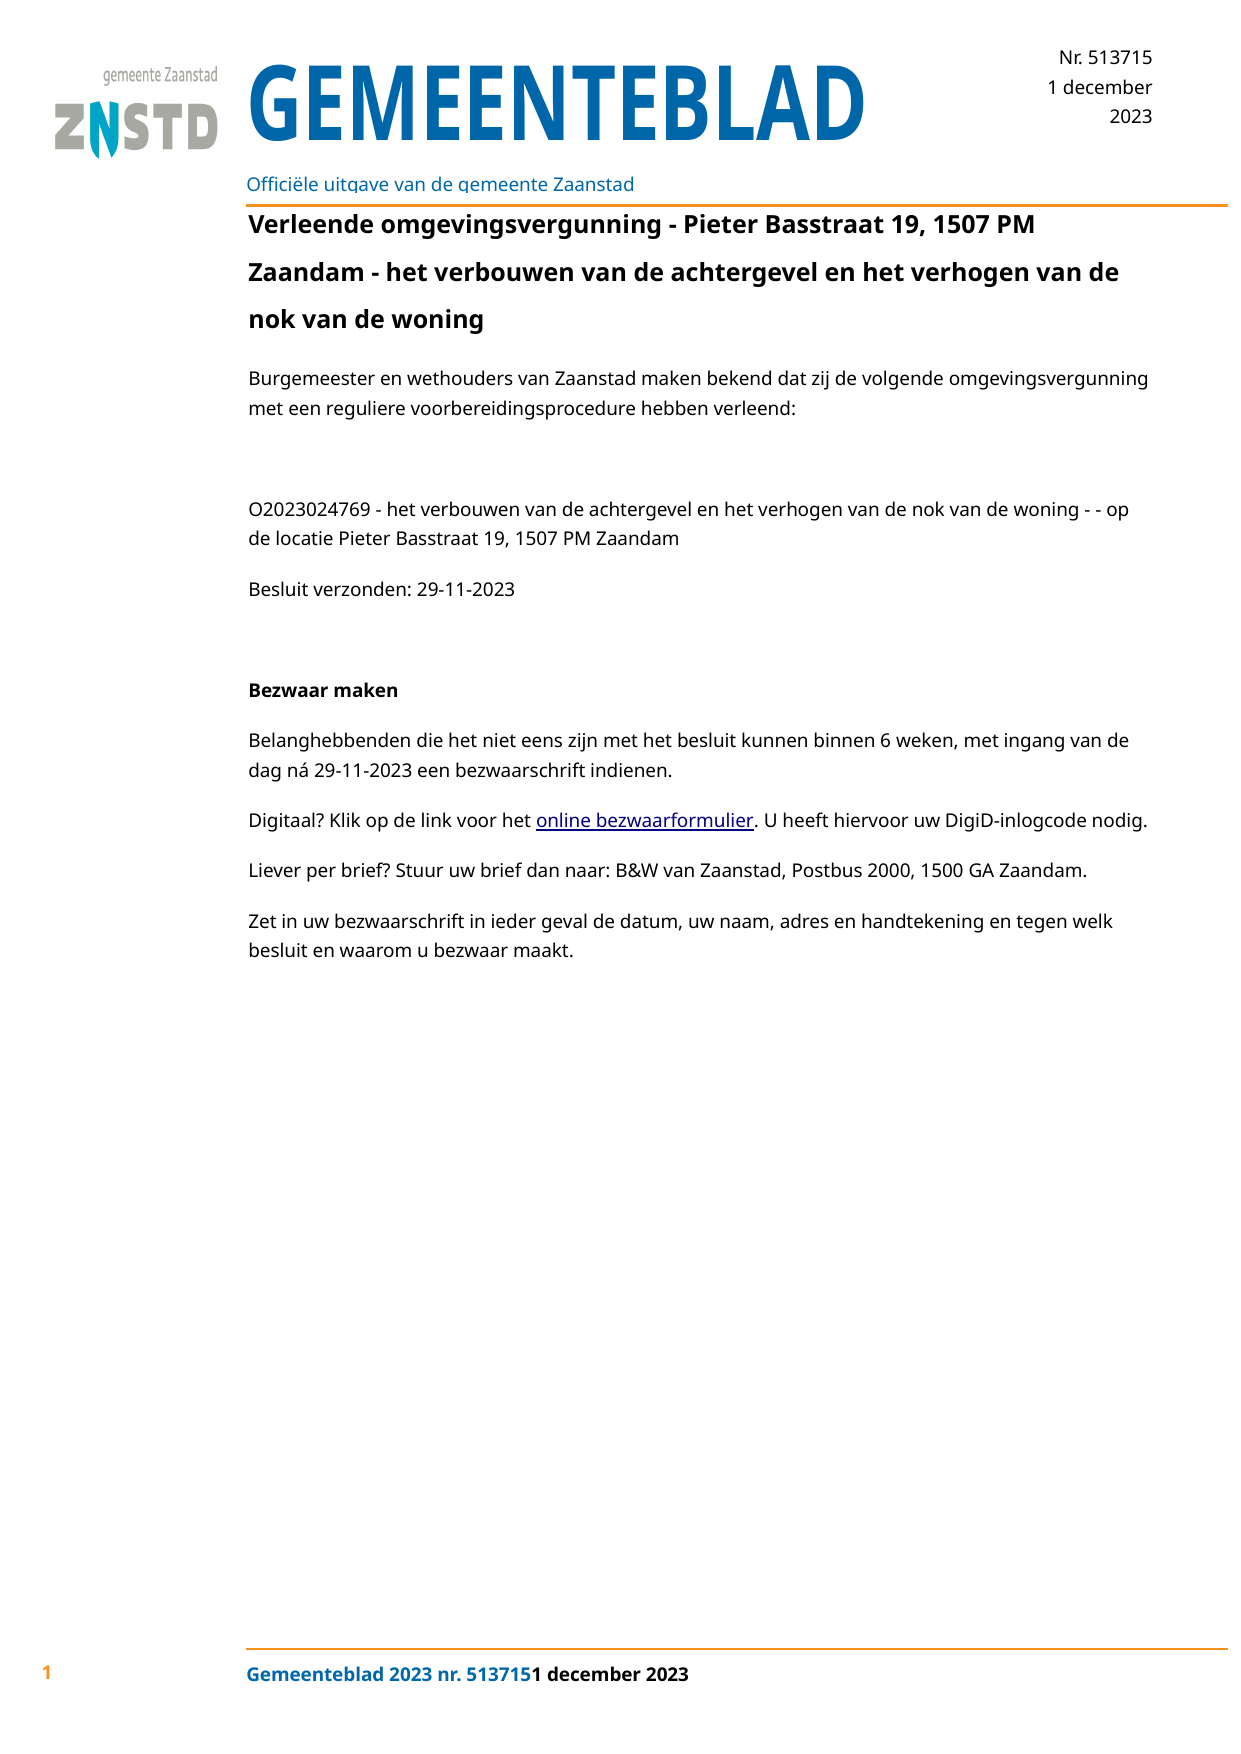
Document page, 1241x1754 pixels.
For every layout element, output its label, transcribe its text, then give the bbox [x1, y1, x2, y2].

text O2023024769 - het verbouwen van de achtergevel en het verhogen van de nok van de woning - - op de locatie Pieter Basstraat 19, 1507 PM Zaandam [248, 496, 1152, 551]
text Burgemeester en wethouders van Zaanstad maken bekend dat zij de volgende omgevingsvergunning met een reguliere voorbereidingsprocedure hebben verleend: [248, 366, 1152, 421]
picture [41, 47, 231, 172]
text Zet in uw bezwaarschrift in ieder geval de datum, uw naam, adres en handtekening en tegen welk besluit en waarom u bezwaar maakt. [248, 908, 1152, 963]
text Besluit verzonden: 29-11-2023 [248, 576, 1152, 602]
text Liever per brief? Stuur uw brief dan naar: B&W van Zaanstad, Postbus 2000, 1500 GA Zaandam. [248, 858, 1152, 883]
text Digitaal? Klik op de link voor het online bezwaarformulier. U heeft hiervoor uw DigiD-inlogcode nodig. [248, 807, 1152, 833]
text Verleende omgevingsvergunning - Pieter Basstraat 19, 1507 PM Zaandam - het verbouwen van de achtergevel en het verhogen van de nok van de woning [248, 207, 1152, 336]
text Belanghebbenden die het niet eens zijn met het besluit kunnen binnen 6 weken, met ingang van de dag ná 29-11-2023 een bezwaarschrift indienen. [248, 727, 1152, 782]
text Bezwaar maken [248, 677, 1152, 702]
